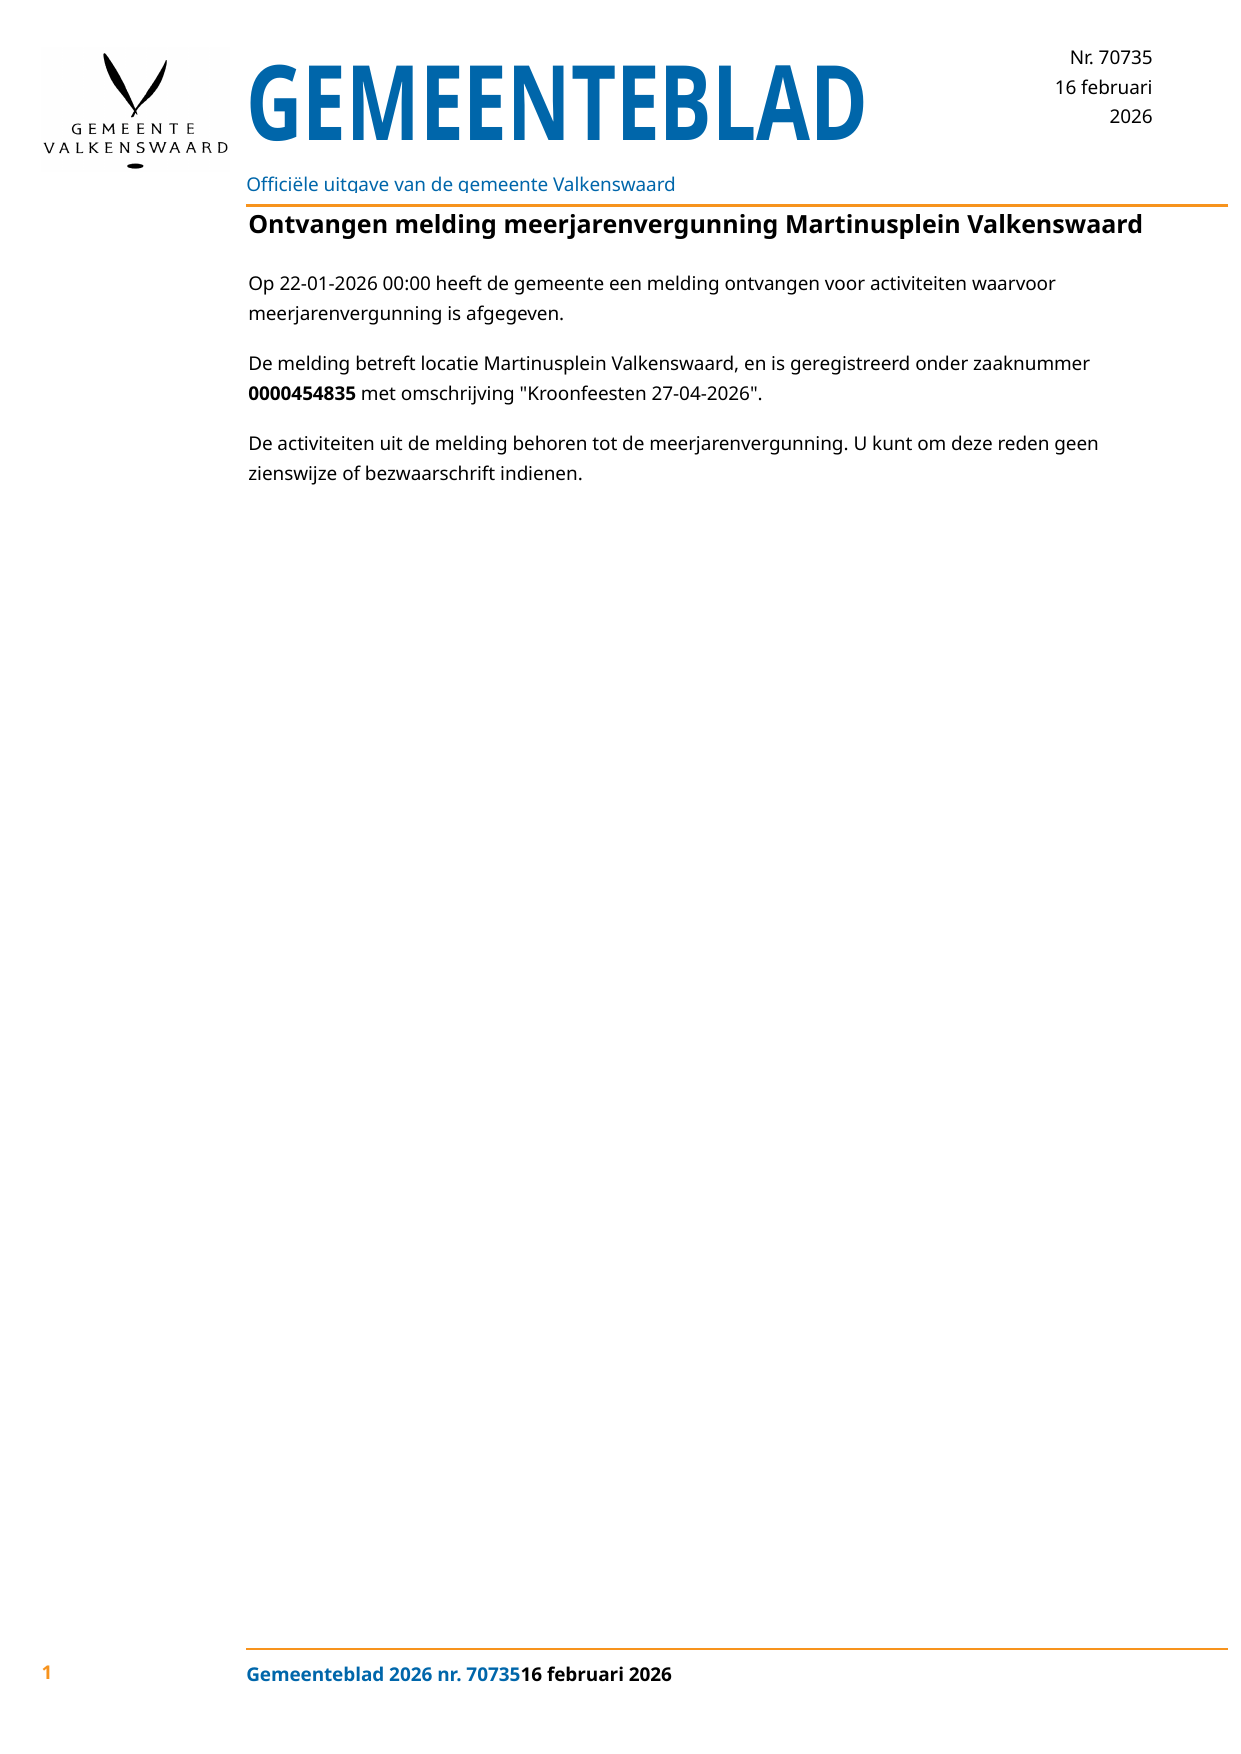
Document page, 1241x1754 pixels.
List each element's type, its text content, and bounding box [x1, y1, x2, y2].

text De melding betreft locatie Martinusplein Valkenswaard, en is geregistreerd onder zaaknummer 0000454835 met omschrijving "Kroonfeesten 27-04-2026". [248, 350, 1152, 406]
picture [41, 47, 231, 172]
text Ontvangen melding meerjarenvergunning Martinusplein Valkenswaard [248, 207, 1152, 241]
text Op 22-01-2026 00:00 heeft de gemeente een melding ontvangen voor activiteiten waarvoor meerjarenvergunning is afgegeven. [248, 270, 1152, 326]
text De activiteiten uit de melding behoren tot de meerjarenvergunning. U kunt om deze reden geen zienswijze of bezwaarschrift indienen. [248, 430, 1152, 486]
